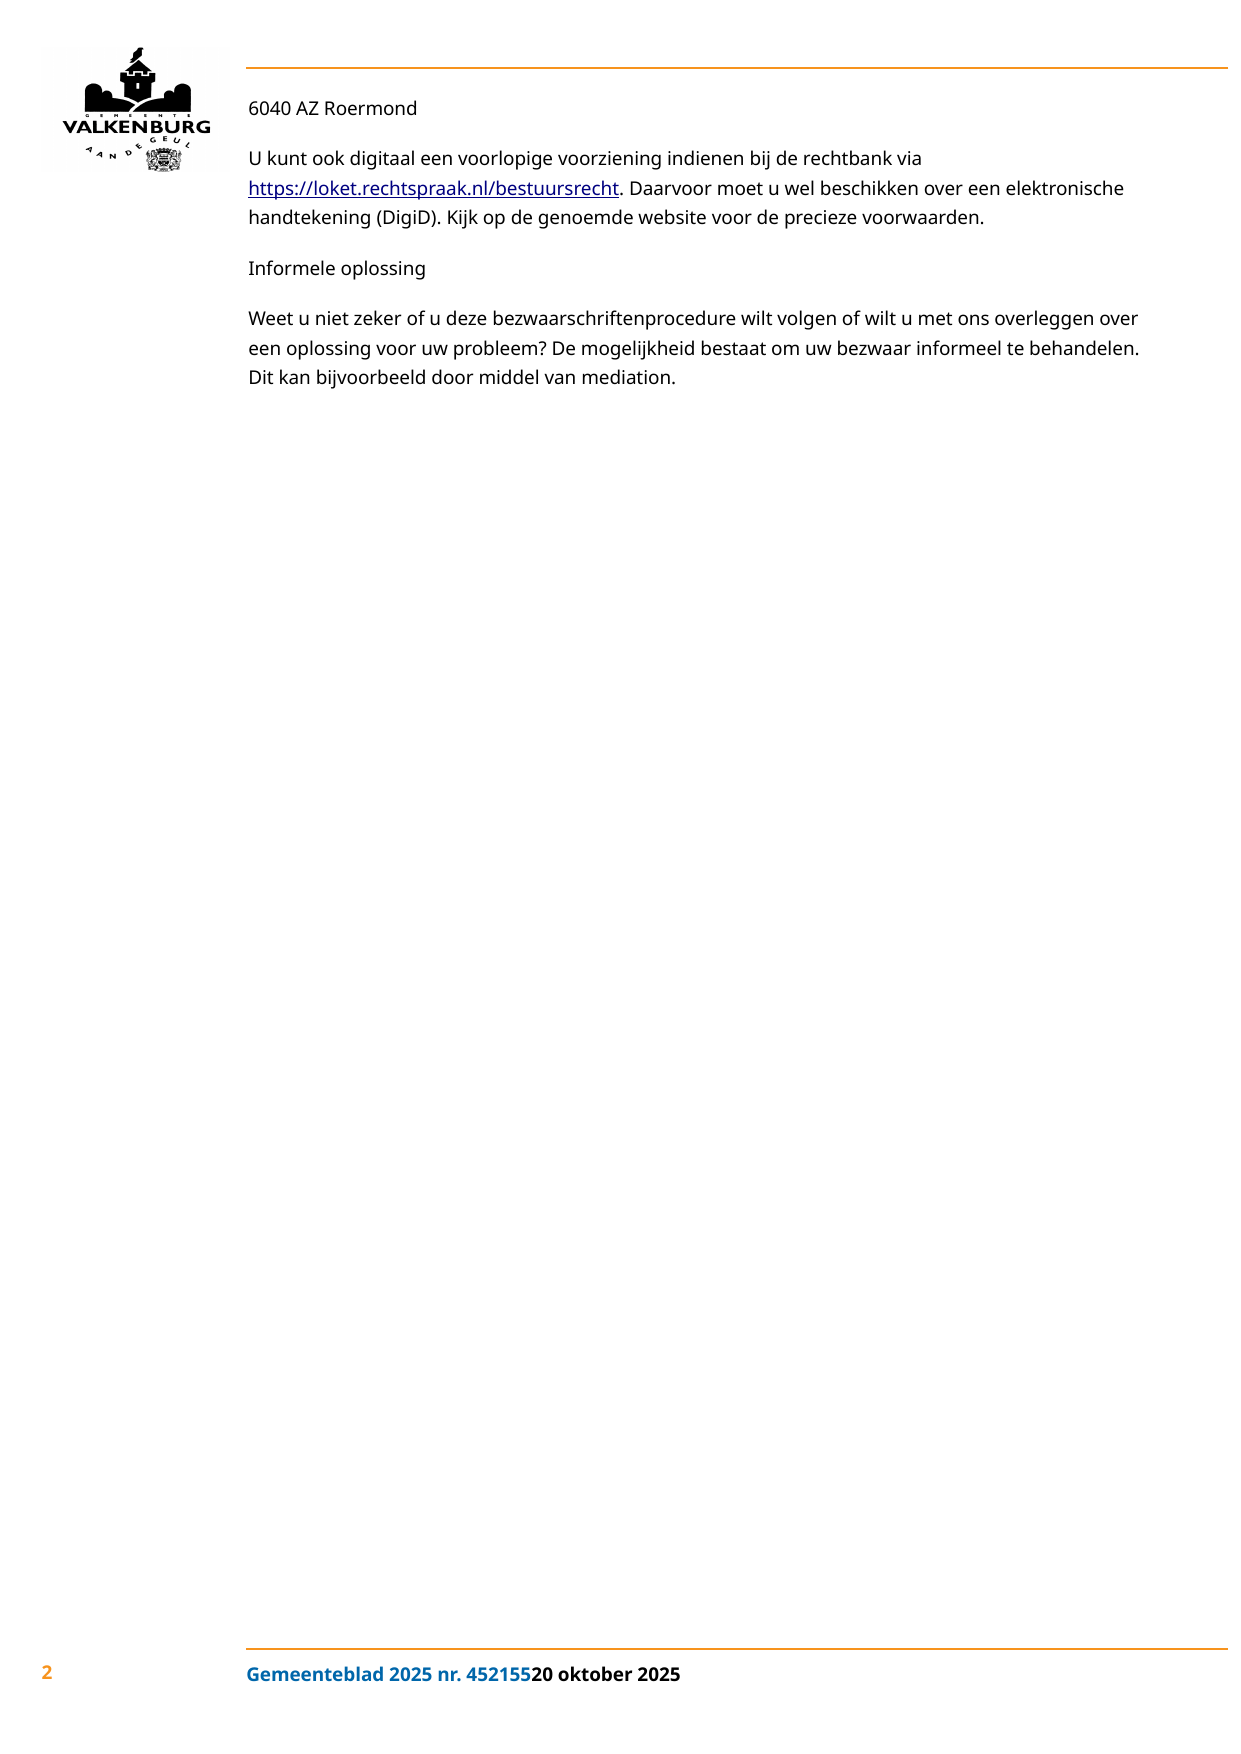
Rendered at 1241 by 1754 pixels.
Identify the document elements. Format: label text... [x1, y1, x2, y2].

text 6040 AZ Roermond [248, 95, 1152, 121]
text Weet u niet zeker of u deze bezwaarschriftenprocedure wilt volgen of wilt u met ons overleggen over een oplossing voor uw probleem? De mogelijkheid bestaat om uw bezwaar informeel te behandelen. Dit kan bijvoorbeeld door middel van mediation. [248, 305, 1152, 390]
text U kunt ook digitaal een voorlopige voorziening indienen bij de rechtbank via https://loket.rechtspraak.nl/bestuursrecht. Daarvoor moet u wel beschikken over een elektronische handtekening (DigiD). Kijk op de genoemde website voor de precieze voorwaarden. [248, 145, 1152, 230]
text Informele oplossing [248, 255, 1152, 281]
picture [41, 47, 231, 172]
